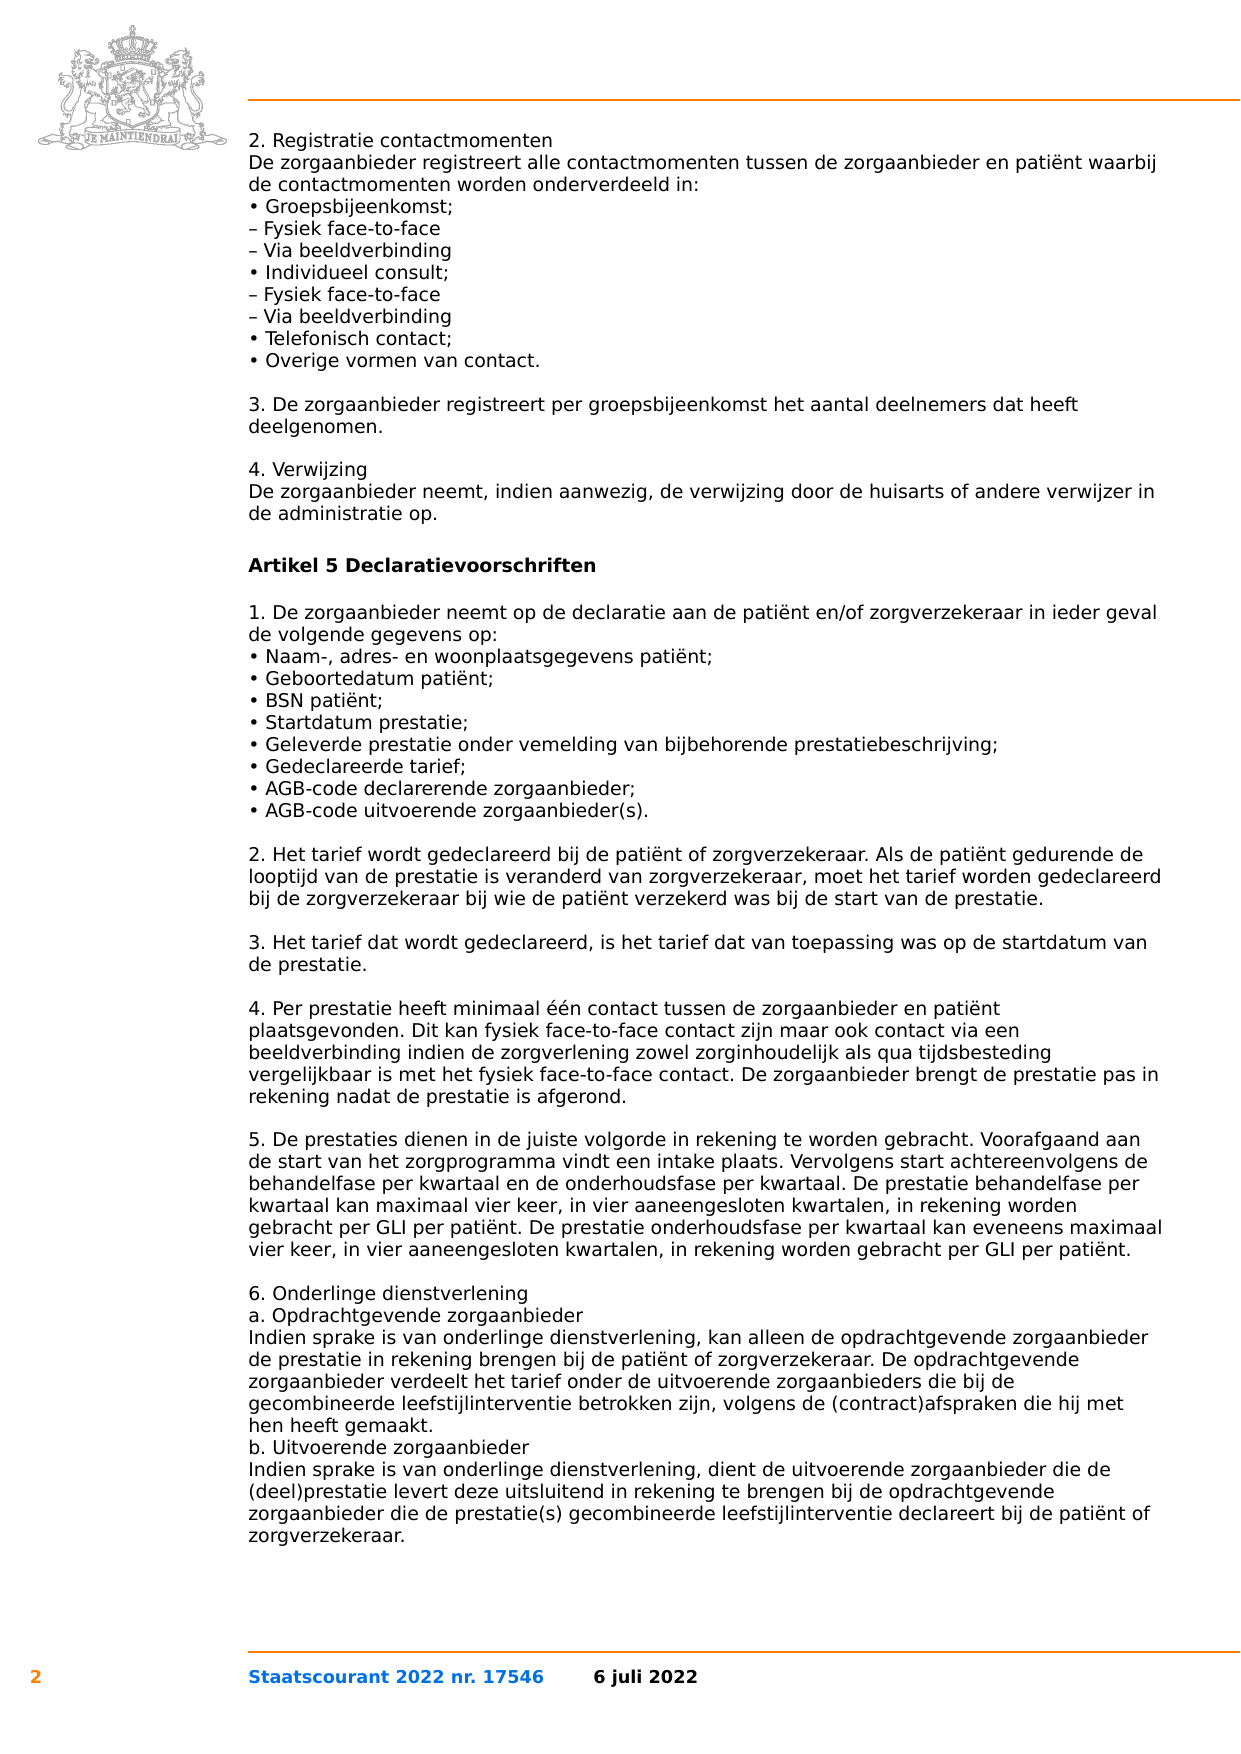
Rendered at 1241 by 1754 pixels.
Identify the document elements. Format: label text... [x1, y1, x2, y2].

text • Geboortedatum patiënt; [248, 668, 1163, 690]
text • Telefonisch contact; [248, 328, 1163, 350]
picture [38, 25, 227, 150]
text – Fysiek face-to-face [248, 284, 1163, 306]
text De zorgaanbieder registreert alle contactmomenten tussen de zorgaanbieder en patiënt waarbij de contactmomenten worden onderverdeeld in: [248, 152, 1163, 196]
text 4. Per prestatie heeft minimaal één contact tussen de zorgaanbieder en patiënt plaatsgevonden. Dit kan fysiek face-to-face contact zijn maar ook contact via een beeldverbinding indien de zorgverlening zowel zorginhoudelijk als qua tijdsbesteding vergelijkbaar is met het fysiek face-to-face contact. De zorgaanbieder brengt de prestatie pas in rekening nadat de prestatie is afgerond. [248, 998, 1163, 1107]
text 4. Verwijzing [248, 459, 1163, 481]
text • AGB-code uitvoerende zorgaanbieder(s). [248, 800, 1163, 822]
text 1. De zorgaanbieder neemt op de declaratie aan de patiënt en/of zorgverzekeraar in ieder geval de volgende gegevens op: [248, 602, 1163, 646]
text 3. Het tarief dat wordt gedeclareerd, is het tarief dat van toepassing was op de startdatum van de prestatie. [248, 932, 1163, 976]
text • Naam-, adres- en woonplaatsgegevens patiënt; [248, 646, 1163, 668]
text 3. De zorgaanbieder registreert per groepsbijeenkomst het aantal deelnemers dat heeft deelgenomen. [248, 393, 1163, 437]
text – Via beeldverbinding [248, 240, 1163, 262]
text a. Opdrachtgevende zorgaanbieder [248, 1305, 1163, 1327]
text 2. Registratie contactmomenten [248, 130, 1163, 152]
text • Geleverde prestatie onder vemelding van bijbehorende prestatiebeschrijving; [248, 734, 1163, 756]
text • Overige vormen van contact. [248, 350, 1163, 372]
text De zorgaanbieder neemt, indien aanwezig, de verwijzing door de huisarts of andere verwijzer in de administratie op. [248, 481, 1163, 525]
text 2. Het tarief wordt gedeclareerd bij de patiënt of zorgverzekeraar. Als de patiënt gedurende de looptijd van de prestatie is veranderd van zorgverzekeraar, moet het tarief worden gedeclareerd bij de zorgverzekeraar bij wie de patiënt verzekerd was bij de start van de prestatie. [248, 844, 1163, 910]
text – Via beeldverbinding [248, 306, 1163, 328]
text 6. Onderlinge dienstverlening [248, 1283, 1163, 1305]
text • Startdatum prestatie; [248, 712, 1163, 734]
text b. Uitvoerende zorgaanbieder [248, 1437, 1163, 1459]
text • BSN patiënt; [248, 690, 1163, 712]
text – Fysiek face-to-face [248, 218, 1163, 240]
text • Groepsbijeenkomst; [248, 196, 1163, 218]
text Indien sprake is van onderlinge dienstverlening, kan alleen de opdrachtgevende zorgaanbieder de prestatie in rekening brengen bij de patiënt of zorgverzekeraar. De opdrachtgevende zorgaanbieder verdeelt het tarief onder de uitvoerende zorgaanbieders die bij de gecombineerde leefstijlinterventie betrokken zijn, volgens de (contract)afspraken die hij met hen heeft gemaakt. [248, 1327, 1163, 1437]
text • Individueel consult; [248, 262, 1163, 284]
text 5. De prestaties dienen in de juiste volgorde in rekening te worden gebracht. Voorafgaand aan de start van het zorgprogramma vindt een intake plaats. Vervolgens start achtereenvolgens de behandelfase per kwartaal en de onderhoudsfase per kwartaal. De prestatie behandelfase per kwartaal kan maximaal vier keer, in vier aaneengesloten kwartalen, in rekening worden gebracht per GLI per patiënt. De prestatie onderhoudsfase per kwartaal kan eveneens maximaal vier keer, in vier aaneengesloten kwartalen, in rekening worden gebracht per GLI per patiënt. [248, 1129, 1163, 1261]
text Indien sprake is van onderlinge dienstverlening, dient de uitvoerende zorgaanbieder die de (deel)prestatie levert deze uitsluitend in rekening te brengen bij de opdrachtgevende zorgaanbieder die de prestatie(s) gecombineerde leefstijlinterventie declareert bij de patiënt of zorgverzekeraar. [248, 1459, 1163, 1547]
subtitle Artikel 5 Declaratievoorschriften [248, 555, 1163, 577]
text • Gedeclareerde tarief; [248, 756, 1163, 778]
text • AGB-code declarerende zorgaanbieder; [248, 778, 1163, 800]
